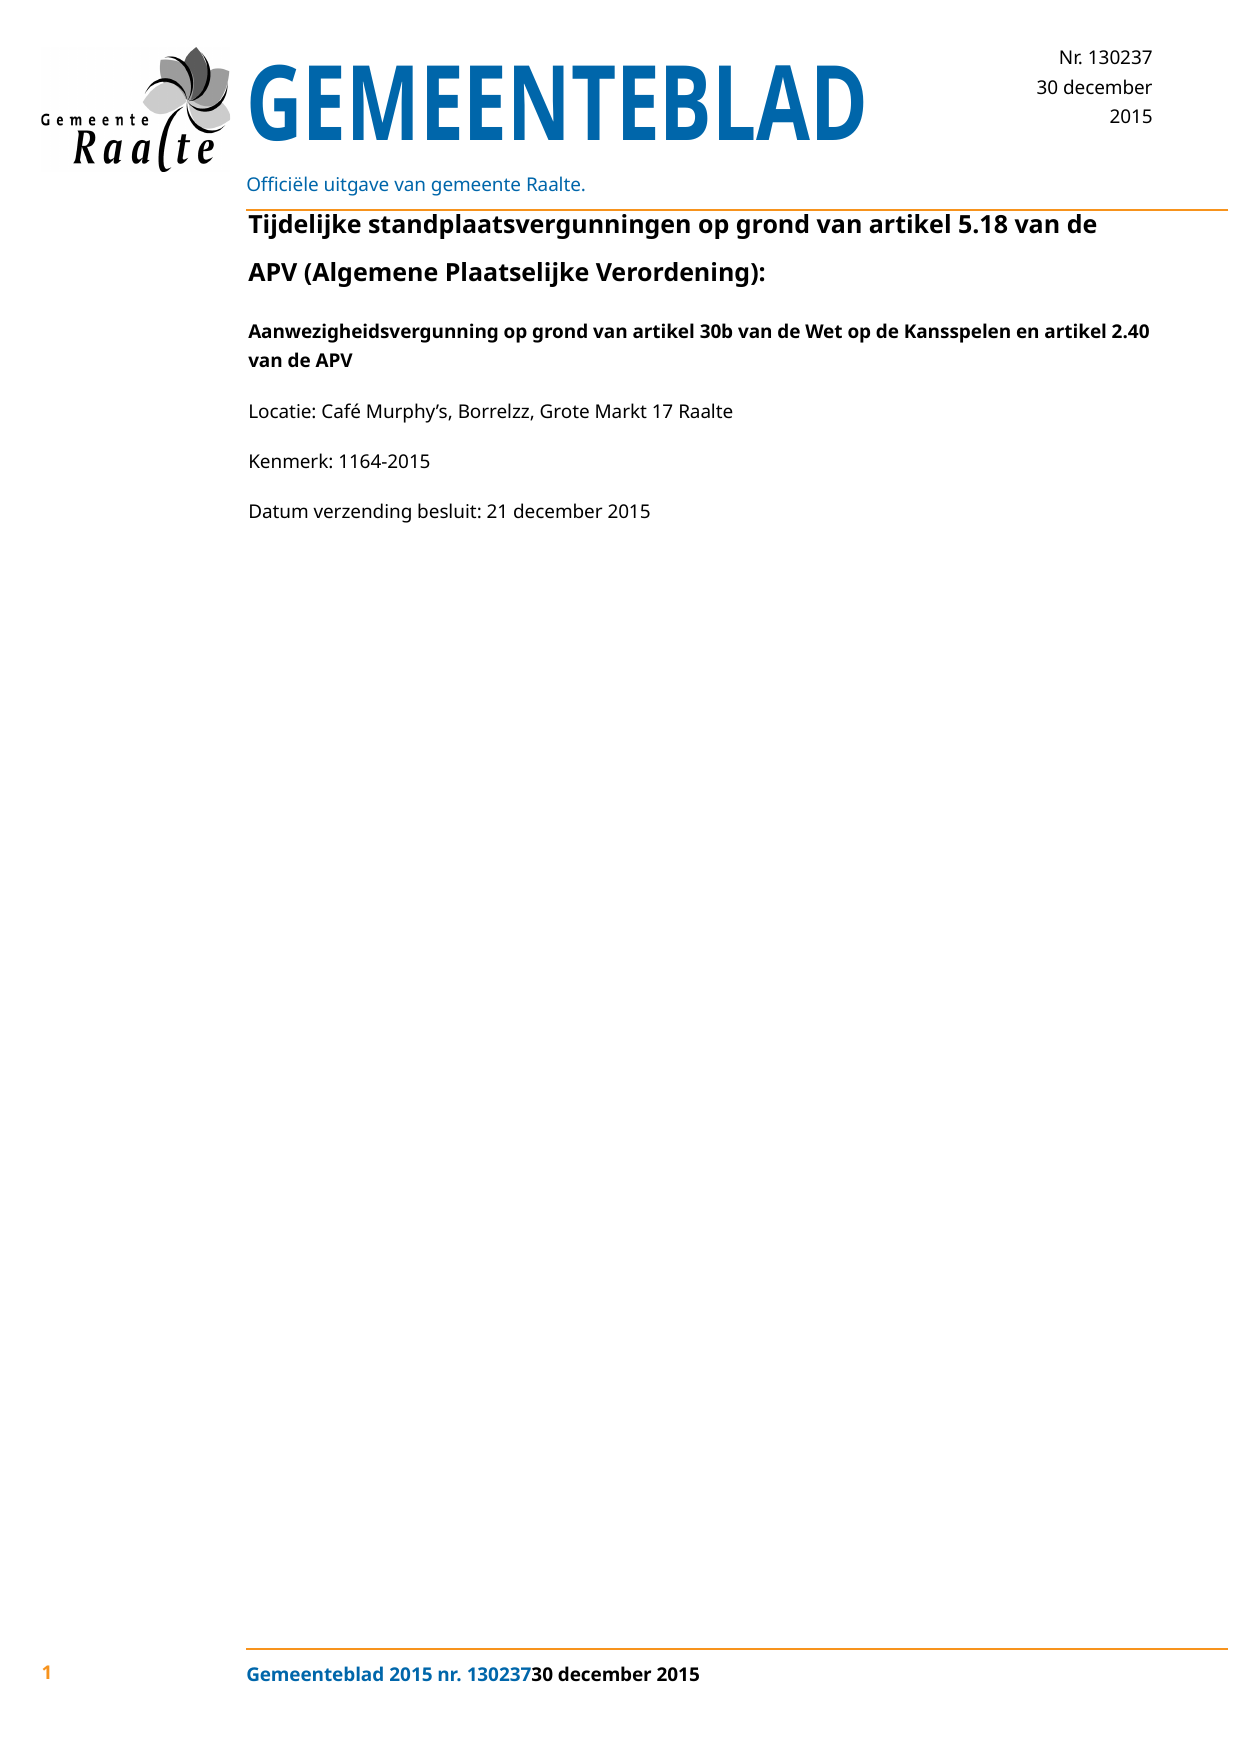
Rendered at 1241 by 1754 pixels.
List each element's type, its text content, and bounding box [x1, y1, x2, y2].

text Locatie: Café Murphy’s, Borrelzz, Grote Markt 17 Raalte [248, 398, 1152, 424]
picture [41, 47, 231, 172]
text Kenmerk: 1164-2015 [248, 448, 1152, 474]
text Aanwezigheidsvergunning op grond van artikel 30b van de Wet op de Kansspelen en artikel 2.40 van de APV [248, 318, 1152, 373]
text Tijdelijke standplaatsvergunningen op grond van artikel 5.18 van de APV (Algemene Plaatselijke Verordening): [248, 211, 1152, 288]
text Datum verzending besluit: 21 december 2015 [248, 499, 1152, 524]
